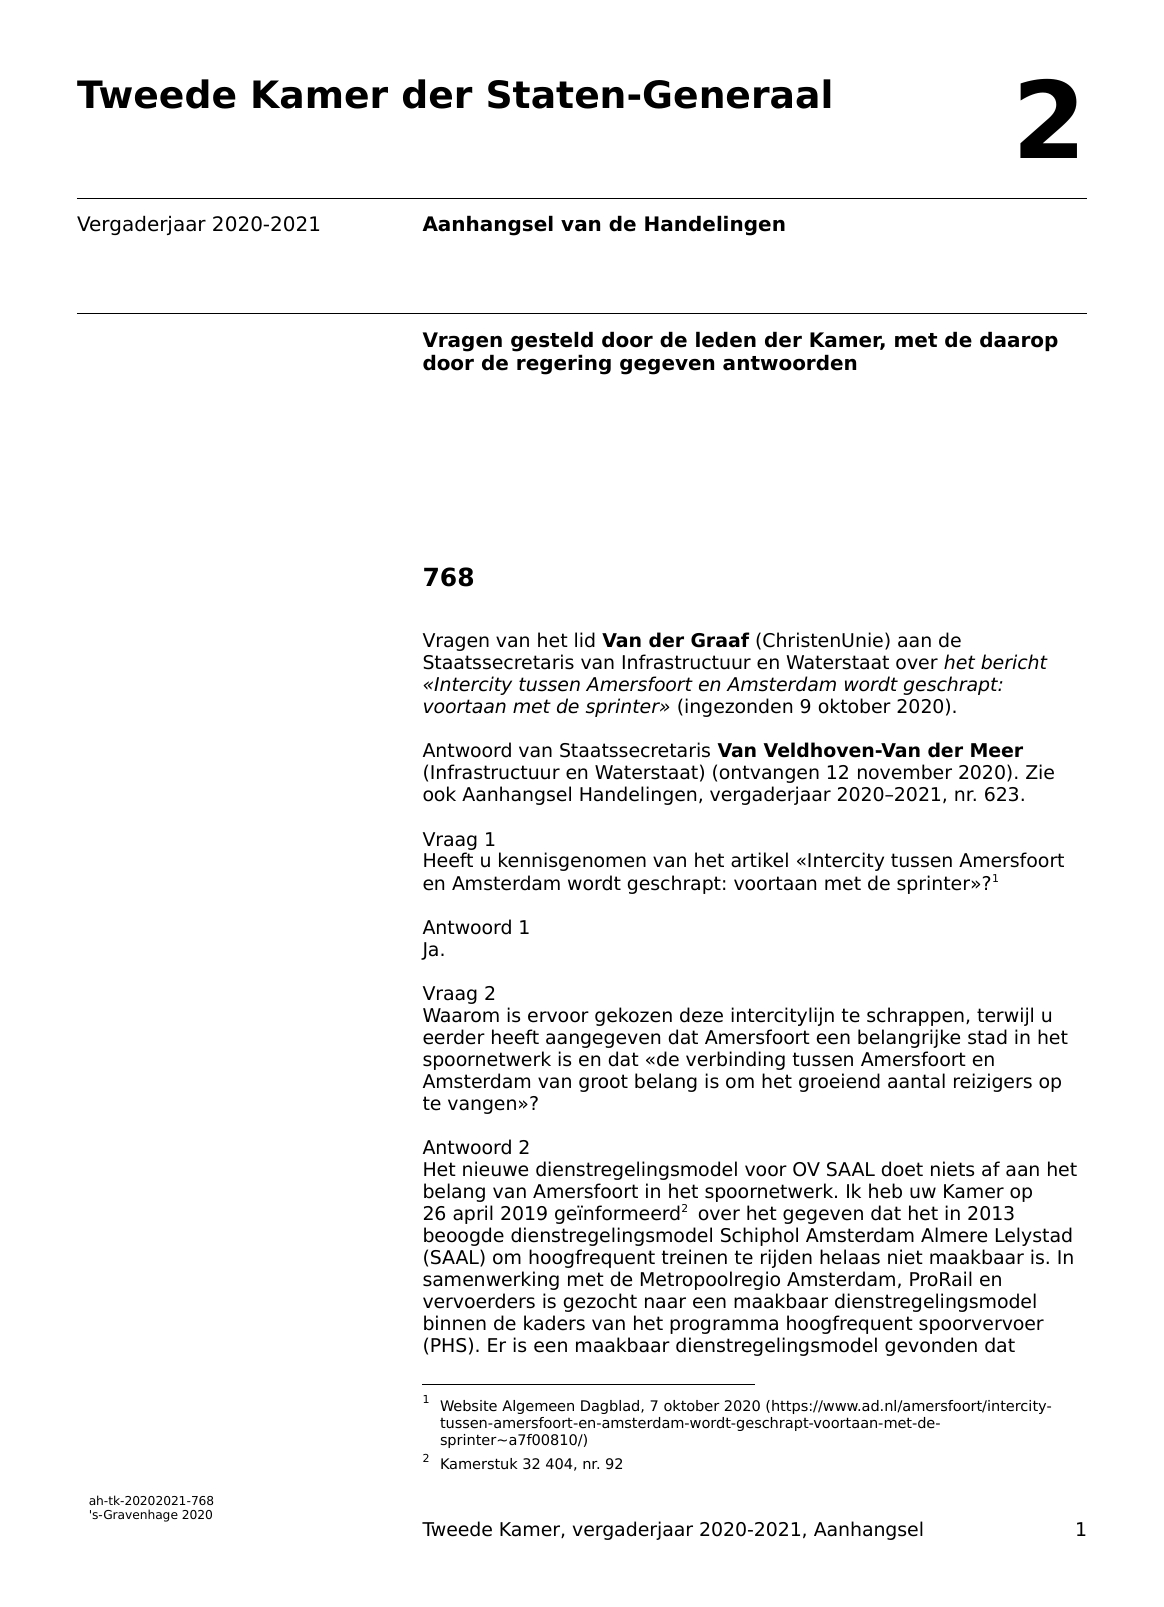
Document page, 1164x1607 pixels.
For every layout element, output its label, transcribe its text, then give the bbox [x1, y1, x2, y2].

table_header Tweede Kamer der Staten-Generaal [77, 59, 886, 198]
table_cell Vergaderjaar 2020-2021 [77, 199, 422, 313]
text ah-tk-20202021-768 [88, 1494, 323, 1508]
text Website Algemeen Dagblad, 7 oktober 2020 (https://www.ad.nl/amersfoort/intercity-tussen-amersfoort-en-amsterdam-wordt-geschrapt-voortaan-met-de-sprinter~a7f00810/) [422, 1393, 1087, 1449]
text Ja. [422, 938, 1087, 961]
text Vraag 1 [422, 828, 1087, 850]
text 's-Gravenhage 2020 [88, 1508, 323, 1522]
text Antwoord van Staatssecretaris Van Veldhoven-Van der Meer (Infrastructuur en Waterstaat) (ontvangen 12 november 2020). Zie ook Aanhangsel Handelingen, vergaderjaar 2020–2021, nr. 623. [422, 740, 1087, 806]
text 768 [422, 563, 1087, 592]
text Vraag 2 [422, 983, 1087, 1005]
table_cell [77, 314, 422, 375]
text Het nieuwe dienstregelingsmodel voor OV SAAL doet niets af aan het belang van Amersfoort in het spoornetwerk. Ik heb uw Kamer op 26 april 2019 geïnformeerd over het gegeven dat het in 2013 beoogde dienstregelingsmodel Schiphol Amsterdam Almere Lelystad (SAAL) om hoogfrequent treinen te rijden helaas niet maakbaar is. In samenwerking met de Metropoolregio Amsterdam, ProRail en vervoerders is gezocht naar een maakbaar dienstregelingsmodel binnen de kaders van het programma hoogfrequent spoorvervoer (PHS). Er is een maakbaar dienstregelingsmodel gevonden dat [422, 1159, 1087, 1357]
table_cell Aanhangsel van de Handelingen [422, 199, 1087, 313]
text Vragen van het lid Van der Graaf (ChristenUnie) aan de Staatssecretaris van Infrastructuur en Waterstaat over het bericht «Intercity tussen Amersfoort en Amsterdam wordt geschrapt: voortaan met de sprinter» (ingezonden 9 oktober 2020). [422, 630, 1087, 718]
table_header 2 [886, 59, 1087, 198]
text Antwoord 1 [422, 917, 1087, 938]
text Antwoord 2 [422, 1137, 1087, 1159]
text Kamerstuk 32 404, nr. 92 [422, 1452, 1087, 1474]
table_cell Vragen gesteld door de leden der Kamer, met de daarop door de regering gegeven antwoorden [422, 314, 1087, 375]
text Heeft u kennisgenomen van het artikel «Intercity tussen Amersfoort en Amsterdam wordt geschrapt: voortaan met de sprinter»? [422, 850, 1087, 894]
text Waarom is ervoor gekozen deze intercitylijn te schrappen, terwijl u eerder heeft aangegeven dat Amersfoort een belangrijke stad in het spoornetwerk is en dat «de verbinding tussen Amersfoort en Amsterdam van groot belang is om het groeiend aantal reizigers op te vangen»? [422, 1005, 1087, 1114]
